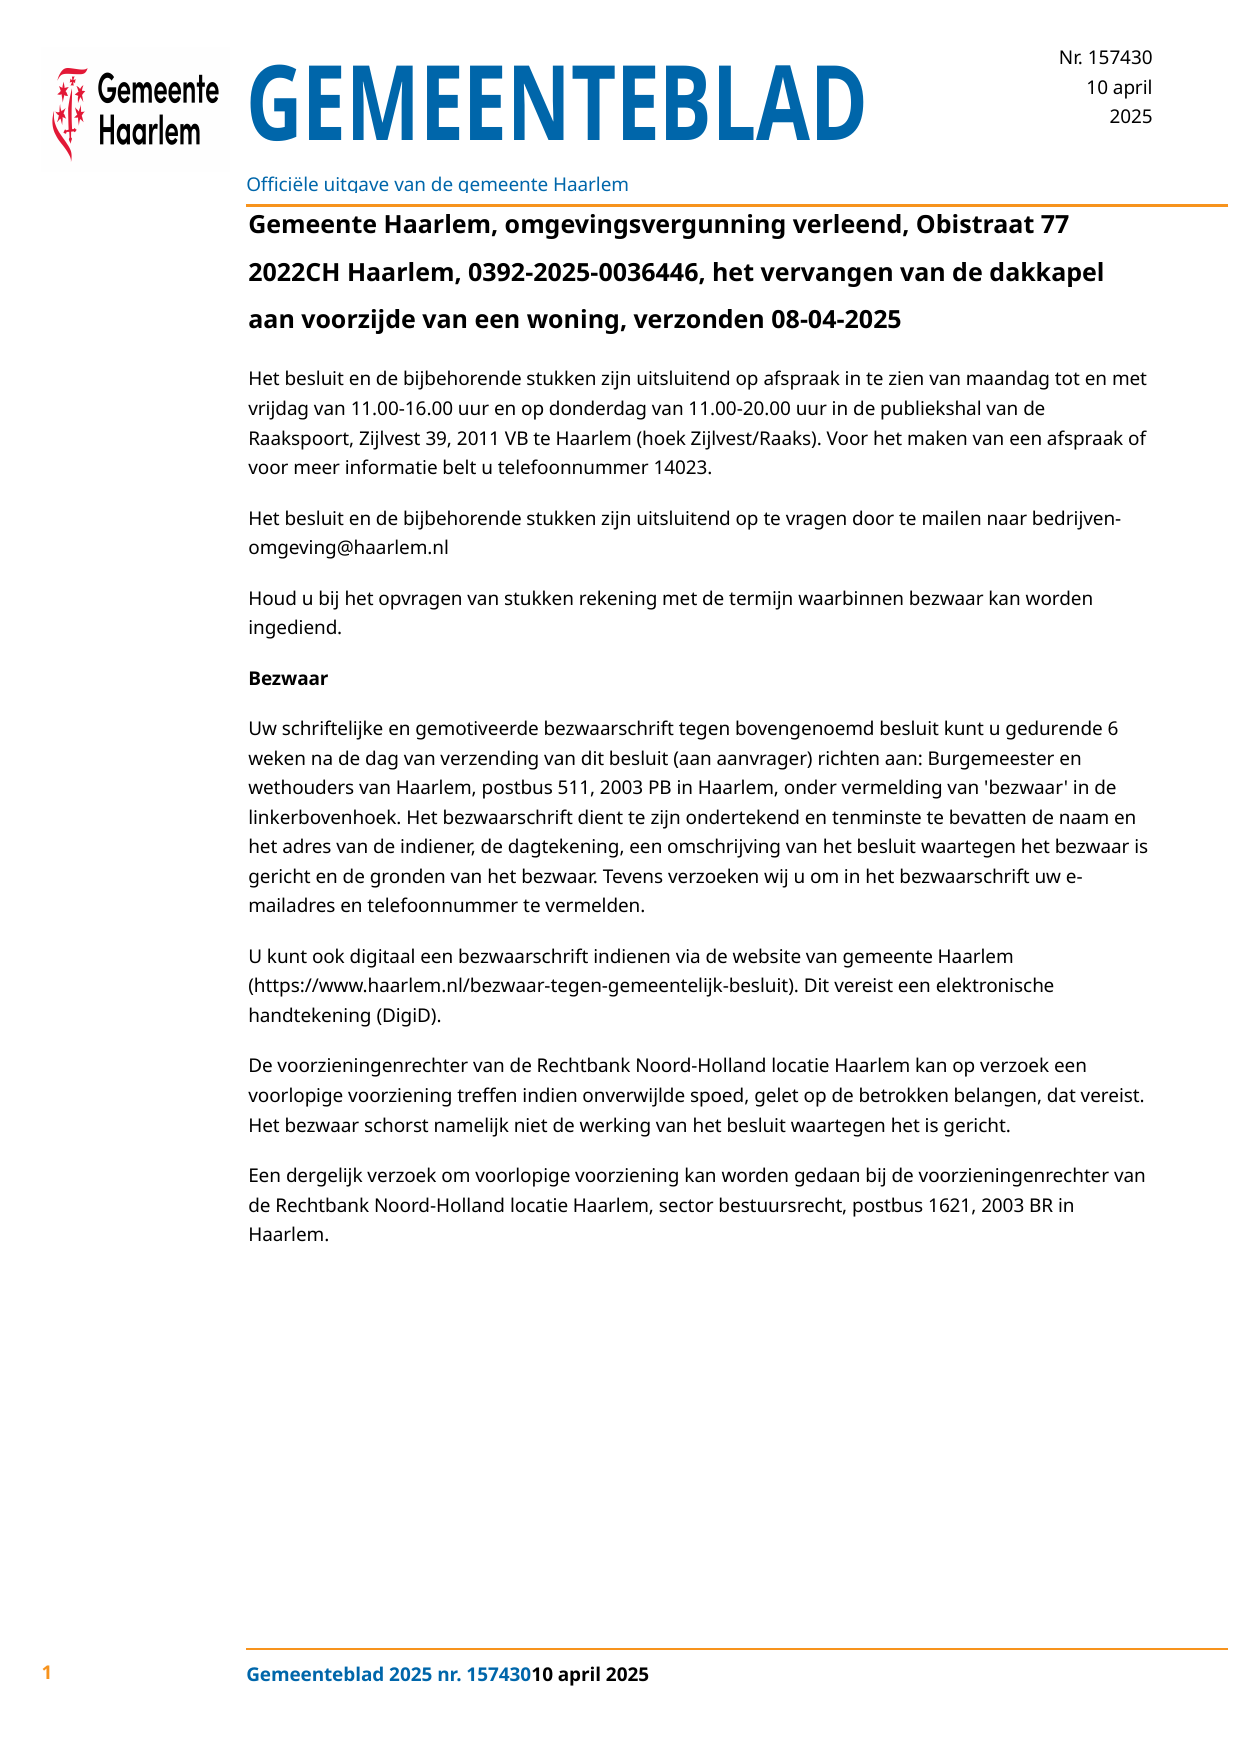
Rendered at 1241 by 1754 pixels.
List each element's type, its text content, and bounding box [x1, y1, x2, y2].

picture [41, 47, 231, 172]
text De voorzieningenrechter van de Rechtbank Noord-Holland locatie Haarlem kan op verzoek een voorlopige voorziening treffen indien onverwijlde spoed, gelet op de betrokken belangen, dat vereist. Het bezwaar schorst namelijk niet de werking van het besluit waartegen het is gericht. [248, 1053, 1152, 1137]
text Het besluit en de bijbehorende stukken zijn uitsluitend op te vragen door te mailen naar bedrijven-omgeving@haarlem.nl [248, 505, 1152, 560]
text U kunt ook digitaal een bezwaarschrift indienen via de website van gemeente Haarlem (https://www.haarlem.nl/bezwaar-tegen-gemeentelijk-besluit). Dit vereist een elektronische handtekening (DigiD). [248, 943, 1152, 1028]
text Bezwaar [248, 665, 1152, 690]
text Uw schriftelijke en gemotiveerde bezwaarschrift tegen bovengenoemd besluit kunt u gedurende 6 weken na de dag van verzending van dit besluit (aan aanvrager) richten aan: Burgemeester en wethouders van Haarlem, postbus 511, 2003 PB in Haarlem, onder vermelding van 'bezwaar' in de linkerbovenhoek. Het bezwaarschrift dient te zijn ondertekend en tenminste te bevatten de naam en het adres van de indiener, de dagtekening, een omschrijving van het besluit waartegen het bezwaar is gericht en de gronden van het bezwaar. Tevens verzoeken wij u om in het bezwaarschrift uw e-mailadres en telefoonnummer te vermelden. [248, 715, 1152, 918]
text Houd u bij het opvragen van stukken rekening met de termijn waarbinnen bezwaar kan worden ingediend. [248, 585, 1152, 640]
text Een dergelijk verzoek om voorlopige voorziening kan worden gedaan bij de voorzieningenrechter van de Rechtbank Noord-Holland locatie Haarlem, sector bestuursrecht, postbus 1621, 2003 BR in Haarlem. [248, 1162, 1152, 1247]
text Gemeente Haarlem, omgevingsvergunning verleend, Obistraat 77 2022CH Haarlem, 0392-2025-0036446, het vervangen van de dakkapel aan voorzijde van een woning, verzonden 08-04-2025 [248, 207, 1152, 336]
text Het besluit en de bijbehorende stukken zijn uitsluitend op afspraak in te zien van maandag tot en met vrijdag van 11.00-16.00 uur en op donderdag van 11.00-20.00 uur in de publiekshal van de Raakspoort, Zijlvest 39, 2011 VB te Haarlem (hoek Zijlvest/Raaks). Voor het maken van een afspraak of voor meer informatie belt u telefoonnummer 14023. [248, 366, 1152, 480]
